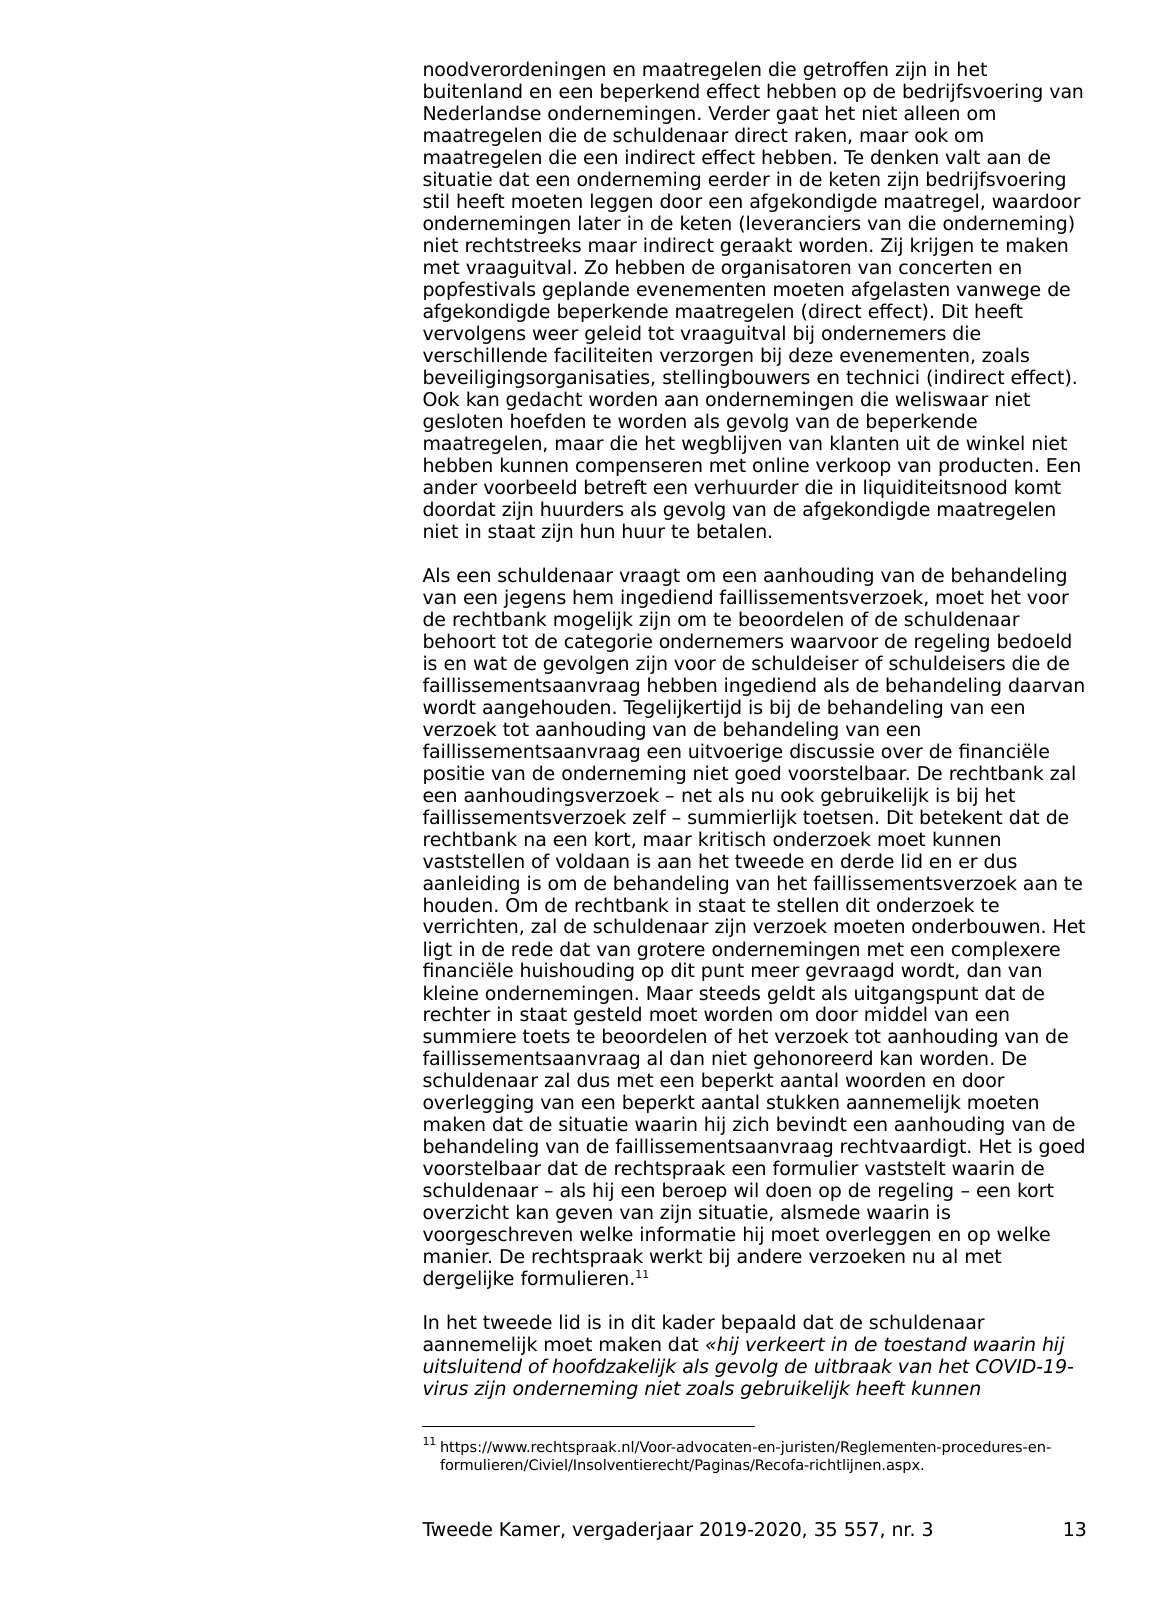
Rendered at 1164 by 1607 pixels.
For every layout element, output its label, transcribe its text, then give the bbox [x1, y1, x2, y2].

text https://www.rechtspraak.nl/Voor-advocaten-en-juristen/Reglementen-procedures-en-formulieren/Civiel/Insolventierecht/Paginas/Recofa-richtlijnen.aspx. [422, 1435, 1087, 1474]
text In het tweede lid is in dit kader bepaald dat de schuldenaar aannemelijk moet maken dat «hij verkeert in de toestand waarin hij uitsluitend of hoofdzakelijk als gevolg de uitbraak van het COVID-19-virus zijn onderneming niet zoals gebruikelijk heeft kunnen [422, 1312, 1087, 1400]
text noodverordeningen en maatregelen die getroffen zijn in het buitenland en een beperkend effect hebben op de bedrijfsvoering van Nederlandse ondernemingen. Verder gaat het niet alleen om maatregelen die de schuldenaar direct raken, maar ook om maatregelen die een indirect effect hebben. Te denken valt aan de situatie dat een onderneming eerder in de keten zijn bedrijfsvoering stil heeft moeten leggen door een afgekondigde maatregel, waardoor ondernemingen later in de keten (leveranciers van die onderneming) niet rechtstreeks maar indirect geraakt worden. Zij krijgen te maken met vraaguitval. Zo hebben de organisatoren van concerten en popfestivals geplande evenementen moeten afgelasten vanwege de afgekondigde beperkende maatregelen (direct effect). Dit heeft vervolgens weer geleid tot vraaguitval bij ondernemers die verschillende faciliteiten verzorgen bij deze evenementen, zoals beveiligingsorganisaties, stellingbouwers en technici (indirect effect). Ook kan gedacht worden aan ondernemingen die weliswaar niet gesloten hoefden te worden als gevolg van de beperkende maatregelen, maar die het wegblijven van klanten uit de winkel niet hebben kunnen compenseren met online verkoop van producten. Een ander voorbeeld betreft een verhuurder die in liquiditeitsnood komt doordat zijn huurders als gevolg van de afgekondigde maatregelen niet in staat zijn hun huur te betalen. [422, 59, 1087, 543]
text Als een schuldenaar vraagt om een aanhouding van de behandeling van een jegens hem ingediend faillissementsverzoek, moet het voor de rechtbank mogelijk zijn om te beoordelen of de schuldenaar behoort tot de categorie ondernemers waarvoor de regeling bedoeld is en wat de gevolgen zijn voor de schuldeiser of schuldeisers die de faillissementsaanvraag hebben ingediend als de behandeling daarvan wordt aangehouden. Tegelijkertijd is bij de behandeling van een verzoek tot aanhouding van de behandeling van een faillissementsaanvraag een uitvoerige discussie over de financiële positie van de onderneming niet goed voorstelbaar. De rechtbank zal een aanhoudingsverzoek – net als nu ook gebruikelijk is bij het faillissementsverzoek zelf – summierlijk toetsen. Dit betekent dat de rechtbank na een kort, maar kritisch onderzoek moet kunnen vaststellen of voldaan is aan het tweede en derde lid en er dus aanleiding is om de behandeling van het faillissementsverzoek aan te houden. Om de rechtbank in staat te stellen dit onderzoek te verrichten, zal de schuldenaar zijn verzoek moeten onderbouwen. Het ligt in de rede dat van grotere ondernemingen met een complexere financiële huishouding op dit punt meer gevraagd wordt, dan van kleine ondernemingen. Maar steeds geldt als uitgangspunt dat de rechter in staat gesteld moet worden om door middel van een summiere toets te beoordelen of het verzoek tot aanhouding van de faillissementsaanvraag al dan niet gehonoreerd kan worden. De schuldenaar zal dus met een beperkt aantal woorden en door overlegging van een beperkt aantal stukken aannemelijk moeten maken dat de situatie waarin hij zich bevindt een aanhouding van de behandeling van de faillissementsaanvraag rechtvaardigt. Het is goed voorstelbaar dat de rechtspraak een formulier vaststelt waarin de schuldenaar – als hij een beroep wil doen op de regeling – een kort overzicht kan geven van zijn situatie, alsmede waarin is voorgeschreven welke informatie hij moet overleggen en op welke manier. De rechtspraak werkt bij andere verzoeken nu al met dergelijke formulieren. [422, 565, 1087, 1290]
